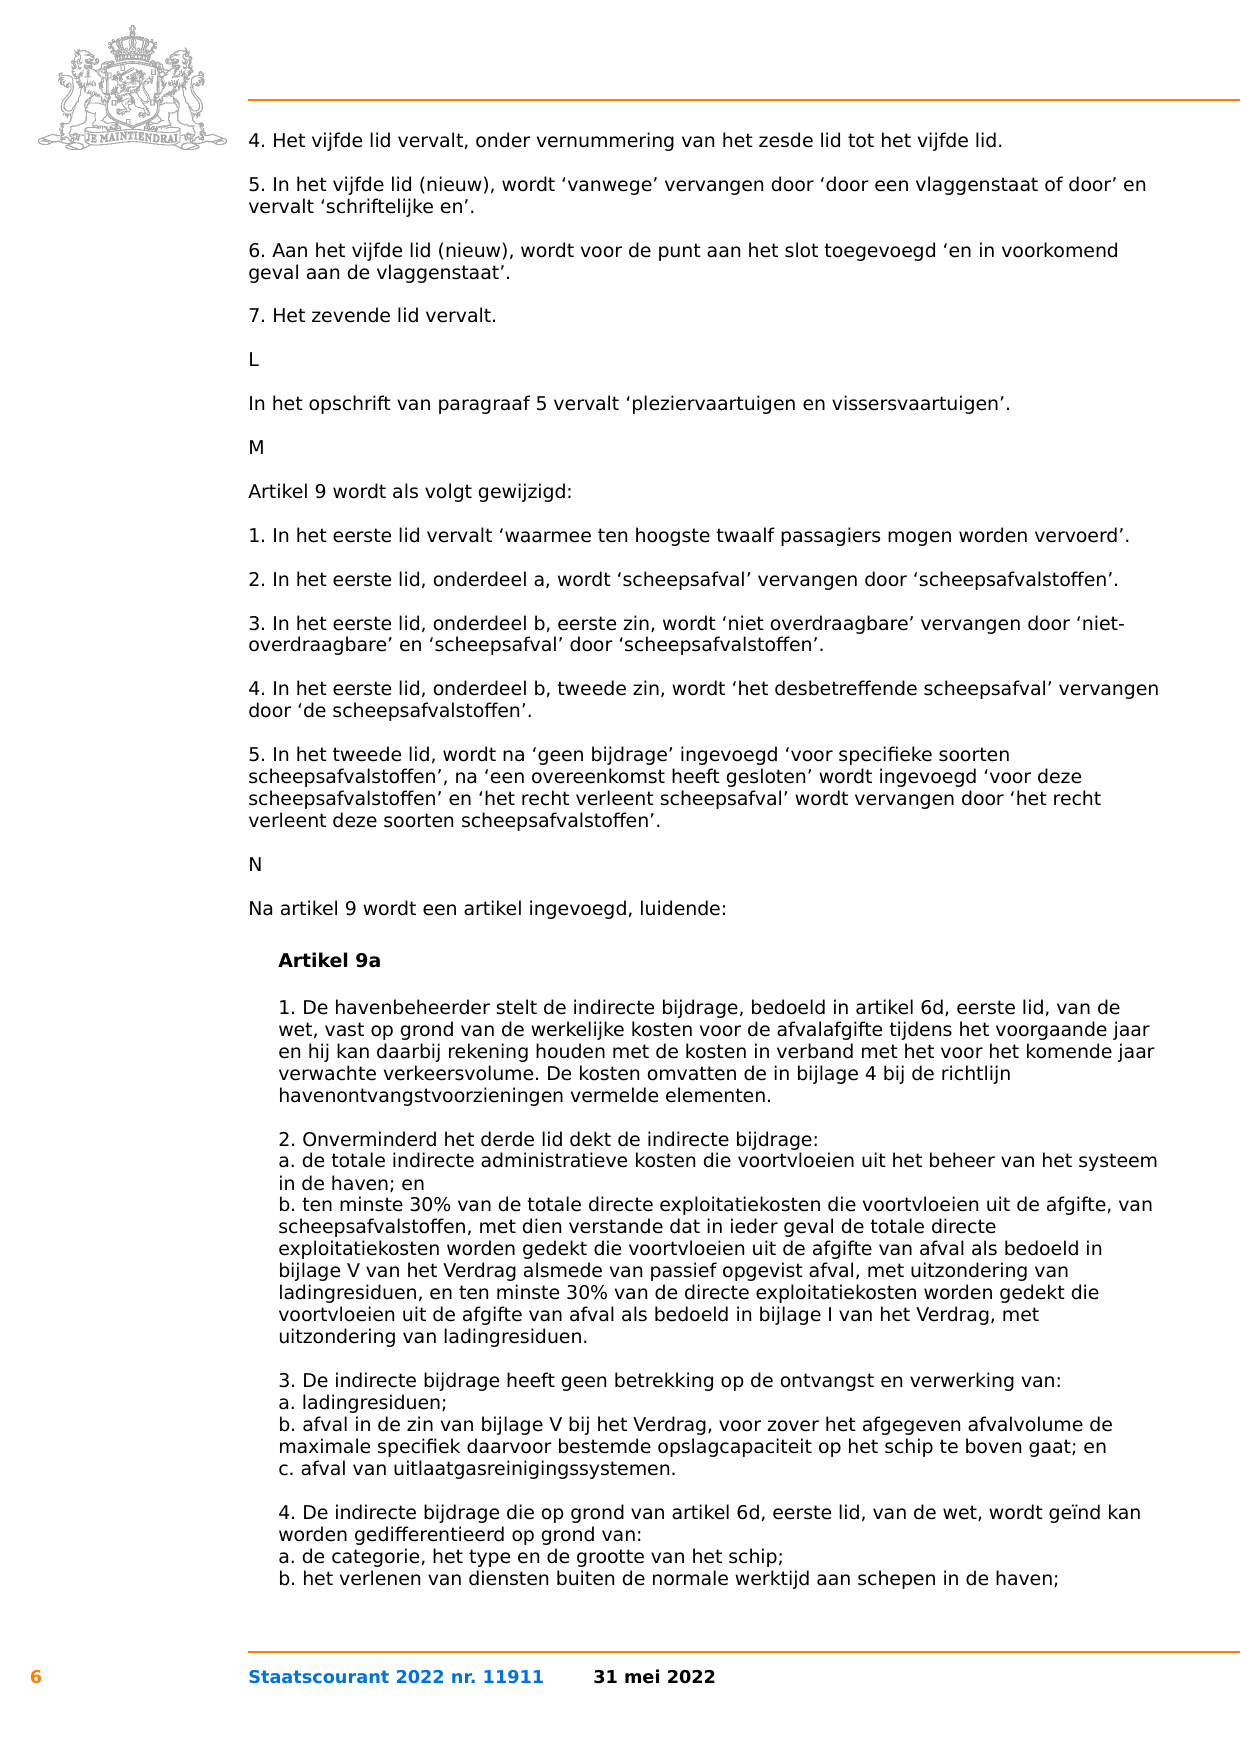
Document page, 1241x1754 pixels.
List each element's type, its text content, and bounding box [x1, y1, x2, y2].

text b. afval in de zin van bijlage V bij het Verdrag, voor zover het afgegeven afvalvolume de maximale specifiek daarvoor bestemde opslagcapaciteit op het schip te boven gaat; en [278, 1414, 1163, 1458]
text a. ladingresiduen; [278, 1392, 1163, 1414]
text 4. In het eerste lid, onderdeel b, tweede zin, wordt ‘het desbetreffende scheepsafval’ vervangen door ‘de scheepsafvalstoffen’. [248, 678, 1163, 722]
text 6. Aan het vijfde lid (nieuw), wordt voor de punt aan het slot toegevoegd ‘en in voorkomend geval aan de vlaggenstaat’. [248, 239, 1163, 283]
text 5. In het tweede lid, wordt na ‘geen bijdrage’ ingevoegd ‘voor specifieke soorten scheepsafvalstoffen’, na ‘een overeenkomst heeft gesloten’ wordt ingevoegd ‘voor deze scheepsafvalstoffen’ en ‘het recht verleent scheepsafval’ wordt vervangen door ‘het recht verleent deze soorten scheepsafvalstoffen’. [248, 744, 1163, 832]
text N [248, 854, 1163, 876]
text 3. In het eerste lid, onderdeel b, eerste zin, wordt ‘niet overdraagbare’ vervangen door ‘niet-overdraagbare’ en ‘scheepsafval’ door ‘scheepsafvalstoffen’. [248, 612, 1163, 656]
text c. afval van uitlaatgasreinigingssystemen. [278, 1458, 1163, 1480]
text 7. Het zevende lid vervalt. [248, 305, 1163, 327]
text Artikel 9 wordt als volgt gewijzigd: [248, 481, 1163, 503]
text 1. De havenbeheerder stelt de indirecte bijdrage, bedoeld in artikel 6d, eerste lid, van de wet, vast op grond van de werkelijke kosten voor de afvalafgifte tijdens het voorgaande jaar en hij kan daarbij rekening houden met de kosten in verband met het voor het komende jaar verwachte verkeersvolume. De kosten omvatten de in bijlage 4 bij de richtlijn havenontvangstvoorzieningen vermelde elementen. [278, 997, 1163, 1107]
text 2. Onverminderd het derde lid dekt de indirecte bijdrage: [278, 1128, 1163, 1150]
text b. het verlenen van diensten buiten de normale werktijd aan schepen in de haven; [278, 1568, 1163, 1590]
text 1. In het eerste lid vervalt ‘waarmee ten hoogste twaalf passagiers mogen worden vervoerd’. [248, 525, 1163, 547]
text 4. Het vijfde lid vervalt, onder vernummering van het zesde lid tot het vijfde lid. [248, 130, 1163, 152]
text 3. De indirecte bijdrage heeft geen betrekking op de ontvangst en verwerking van: [278, 1370, 1163, 1392]
text b. ten minste 30% van de totale directe exploitatiekosten die voortvloeien uit de afgifte, van scheepsafvalstoffen, met dien verstande dat in ieder geval de totale directe exploitatiekosten worden gedekt die voortvloeien uit de afgifte van afval als bedoeld in bijlage V van het Verdrag alsmede van passief opgevist afval, met uitzondering van ladingresiduen, en ten minste 30% van de directe exploitatiekosten worden gedekt die voortvloeien uit de afgifte van afval als bedoeld in bijlage I van het Verdrag, met uitzondering van ladingresiduen. [278, 1194, 1163, 1348]
text In het opschrift van paragraaf 5 vervalt ‘pleziervaartuigen en vissersvaartuigen’. [248, 393, 1163, 415]
text 2. In het eerste lid, onderdeel a, wordt ‘scheepsafval’ vervangen door ‘scheepsafvalstoffen’. [248, 568, 1163, 591]
text L [248, 349, 1163, 371]
subtitle Artikel 9a [278, 950, 1163, 972]
picture [38, 25, 227, 150]
text 5. In het vijfde lid (nieuw), wordt ‘vanwege’ vervangen door ‘door een vlaggenstaat of door’ en vervalt ‘schriftelijke en’. [248, 174, 1163, 218]
text Na artikel 9 wordt een artikel ingevoegd, luidende: [248, 898, 1163, 920]
text a. de categorie, het type en de grootte van het schip; [278, 1546, 1163, 1568]
text M [248, 437, 1163, 459]
text 4. De indirecte bijdrage die op grond van artikel 6d, eerste lid, van de wet, wordt geïnd kan worden gedifferentieerd op grond van: [278, 1502, 1163, 1546]
text a. de totale indirecte administratieve kosten die voortvloeien uit het beheer van het systeem in de haven; en [278, 1150, 1163, 1194]
